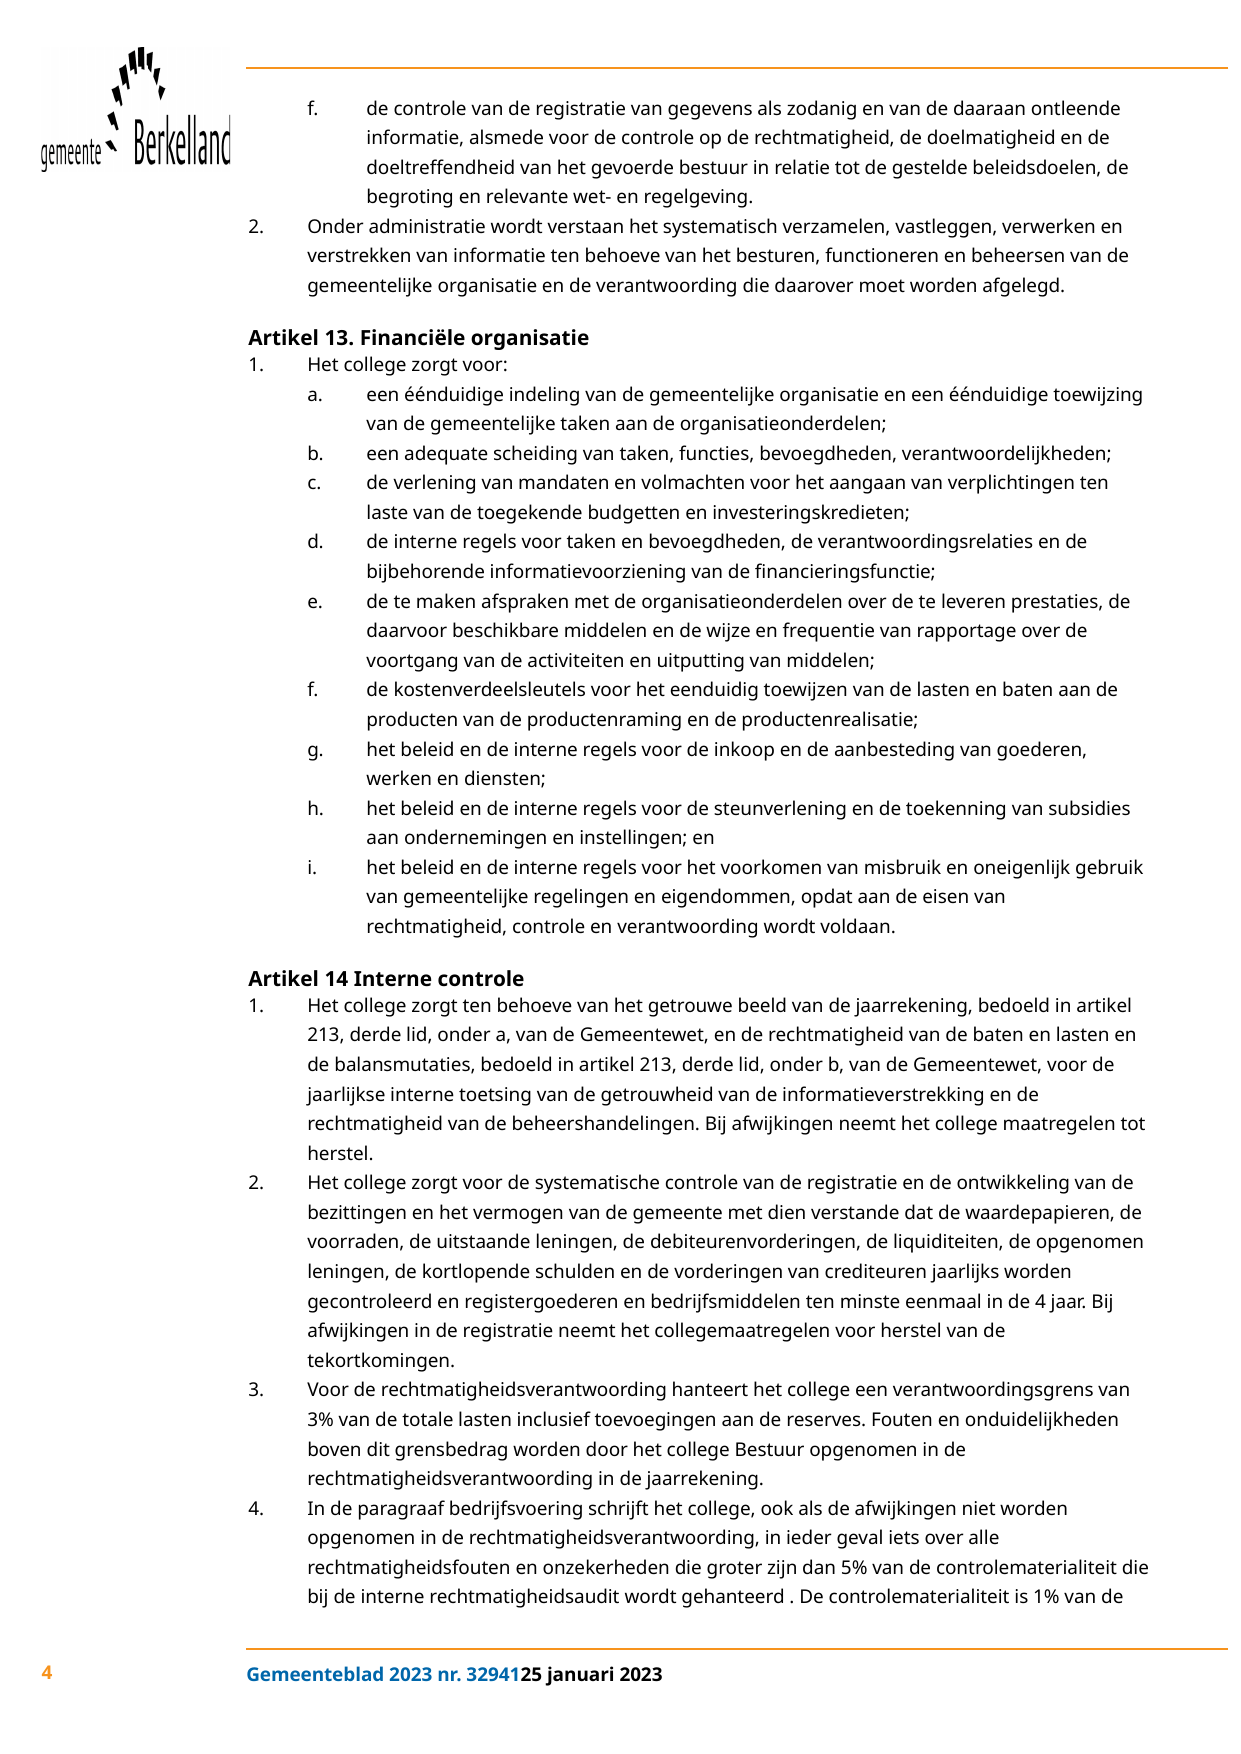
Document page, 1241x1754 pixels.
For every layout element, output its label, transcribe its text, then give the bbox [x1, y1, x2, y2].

list de verlening van mandaten en volmachten voor het aangaan van verplichtingen ten laste van de toegekende budgetten en investeringskredieten; [307, 469, 1152, 525]
list In de paragraaf bedrijfsvoering schrijft het college, ook als de afwijkingen niet worden opgenomen in de rechtmatigheidsverantwoording, in ieder geval iets over alle rechtmatigheidsfouten en onzekerheden die groter zijn dan 5% van de controlematerialiteit die bij de interne rechtmatigheidsaudit wordt gehanteerd . De controlematerialiteit is 1% van de [248, 1495, 1152, 1609]
text Artikel 14 Interne controle [248, 964, 1152, 992]
list de controle van de registratie van gegevens als zodanig en van de daaraan ontleende informatie, alsmede voor de controle op de rechtmatigheid, de doelmatigheid en de doeltreffendheid van het gevoerde bestuur in relatie tot de gestelde beleidsdoelen, de begroting en relevante wet- en regelgeving. [307, 95, 1152, 209]
list de te maken afspraken met de organisatieonderdelen over de te leveren prestaties, de daarvoor beschikbare middelen en de wijze en frequentie van rapportage over de voortgang van de activiteiten en uitputting van middelen; [307, 588, 1152, 673]
list Het college zorgt voor de systematische controle van de registratie en de ontwikkeling van de bezittingen en het vermogen van de gemeente met dien verstande dat de waardepapieren, de voorraden, de uitstaande leningen, de debiteurenvorderingen, de liquiditeiten, de opgenomen leningen, de kortlopende schulden en de vorderingen van crediteuren jaarlijks worden gecontroleerd en registergoederen en bedrijfsmiddelen ten minste eenmaal in de 4 jaar. Bij afwijkingen in de registratie neemt het collegemaatregelen voor herstel van de tekortkomingen. [248, 1169, 1152, 1373]
list een éénduidige indeling van de gemeentelijke organisatie en een éénduidige toewijzing van de gemeentelijke taken aan de organisatieonderdelen; [307, 381, 1152, 436]
list Het college zorgt voor: [248, 351, 1152, 377]
list de interne regels voor taken en bevoegdheden, de verantwoordingsrelaties en de bijbehorende informatievoorziening van de financieringsfunctie; [307, 529, 1152, 584]
list Het college zorgt ten behoeve van het getrouwe beeld van de jaarrekening, bedoeld in artikel 213, derde lid, onder a, van de Gemeentewet, en de rechtmatigheid van de baten en lasten en de balansmutaties, bedoeld in artikel 213, derde lid, onder b, van de Gemeentewet, voor de jaarlijkse interne toetsing van de getrouwheid van de informatieverstrekking en de rechtmatigheid van de beheershandelingen. Bij afwijkingen neemt het college maatregelen tot herstel. [248, 992, 1152, 1166]
list Onder administratie wordt verstaan het systematisch verzamelen, vastleggen, verwerken en verstrekken van informatie ten behoeve van het besturen, functioneren en beheersen van de gemeentelijke organisatie en de verantwoording die daarover moet worden afgelegd. [248, 213, 1152, 298]
list Voor de rechtmatigheidsverantwoording hanteert het college een verantwoordingsgrens van 3% van de totale lasten inclusief toevoegingen aan de reserves. Fouten en onduidelijkheden boven dit grensbedrag worden door het college Bestuur opgenomen in de rechtmatigheidsverantwoording in de jaarrekening. [248, 1377, 1152, 1491]
picture [41, 47, 231, 172]
list de kostenverdeelsleutels voor het eenduidig toewijzen van de lasten en baten aan de producten van de productenraming en de productenrealisatie; [307, 677, 1152, 732]
list het beleid en de interne regels voor het voorkomen van misbruik en oneigenlijk gebruik van gemeentelijke regelingen en eigendommen, opdat aan de eisen van rechtmatigheid, controle en verantwoording wordt voldaan. [307, 854, 1152, 939]
list een adequate scheiding van taken, functies, bevoegdheden, verantwoordelijkheden; [307, 440, 1152, 466]
list het beleid en de interne regels voor de inkoop en de aanbesteding van goederen, werken en diensten; [307, 736, 1152, 791]
text Artikel 13. Financiële organisatie [248, 323, 1152, 351]
list het beleid en de interne regels voor de steunverlening en de toekenning van subsidies aan ondernemingen en instellingen; en [307, 795, 1152, 850]
